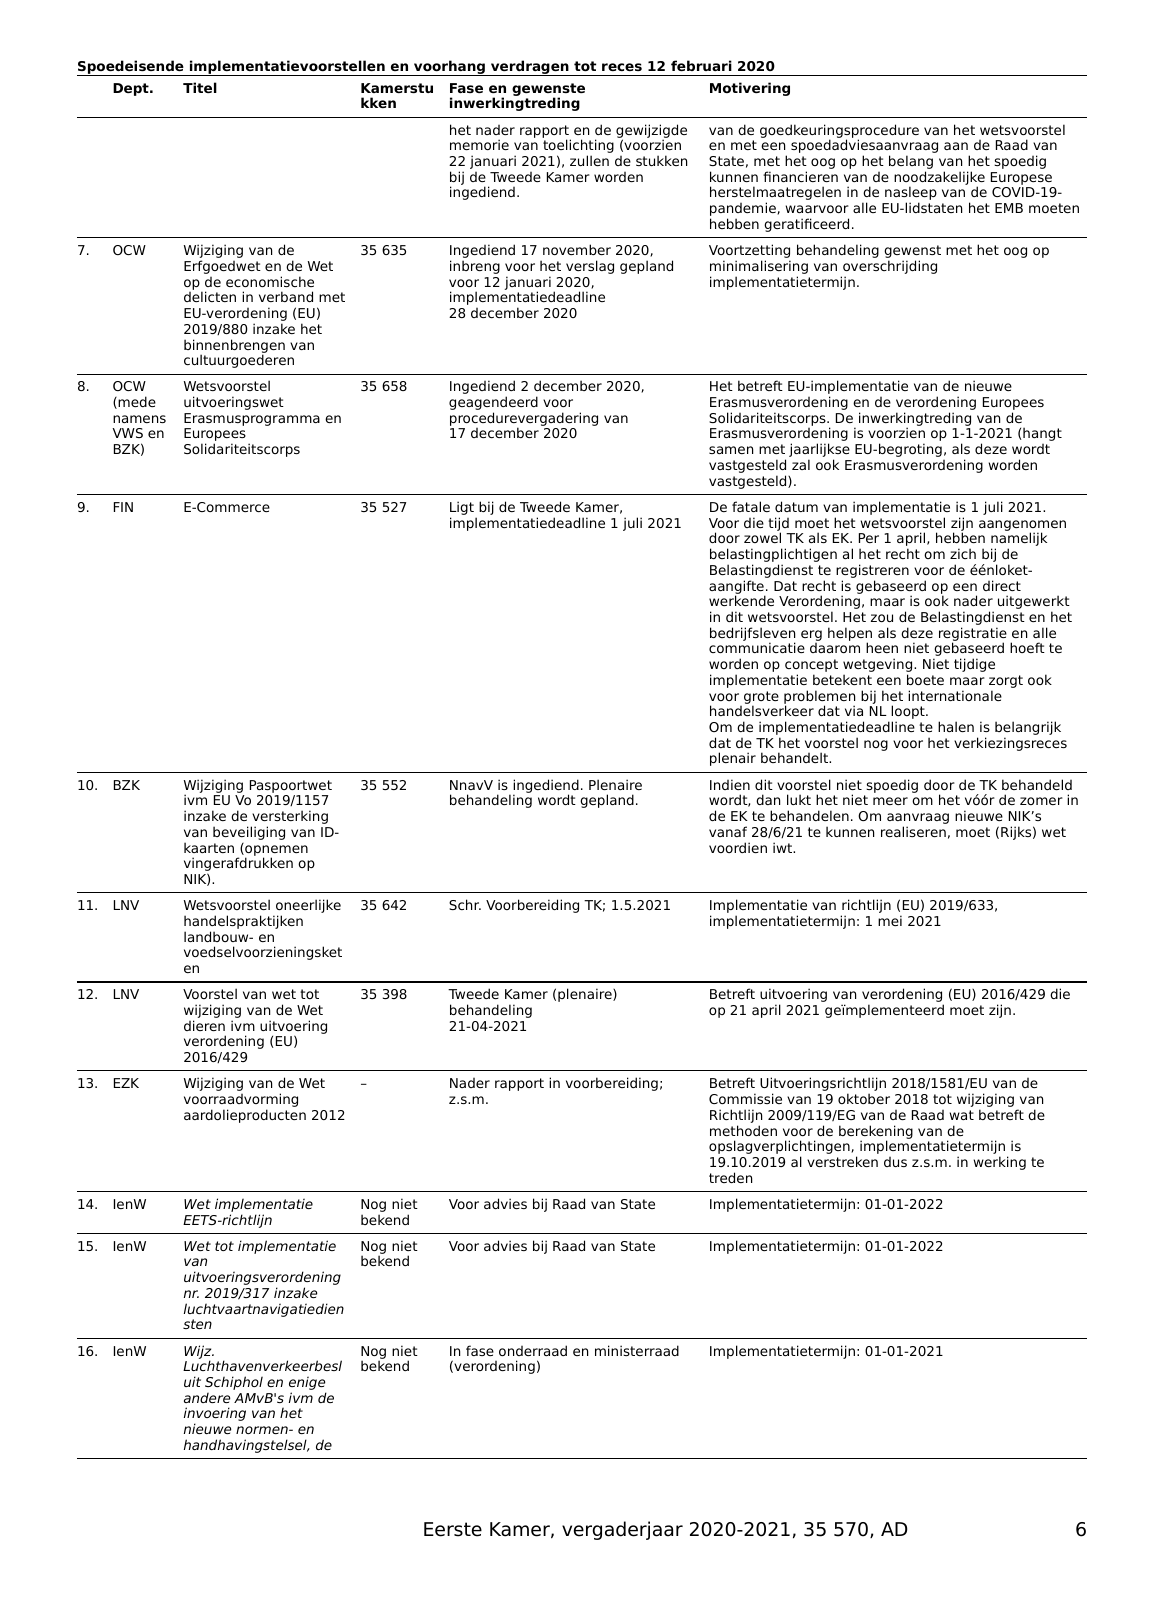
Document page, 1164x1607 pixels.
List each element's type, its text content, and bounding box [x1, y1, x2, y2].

table_cell Implementatietermijn: 01-01-2021 [703, 1339, 1087, 1458]
table_cell van de goedkeuringsprocedure van het wetsvoorstel en met een spoedadviesaanvraag aan de Raad van State, met het oog op het belang van het spoedig kunnen financieren van de noodzakelijke Europese herstelmaatregelen in de nasleep van de COVID-19-pandemie, waarvoor alle EU-lidstaten het EMB moeten hebben geratificeerd. [703, 118, 1087, 237]
table_cell Motivering [703, 76, 1087, 117]
table_cell 35 635 [354, 238, 443, 373]
table_cell Het betreft EU-implementatie van de nieuwe Erasmusverordening en de verordening Europees Solidariteitscorps. De inwerkingtreding van de Erasmusverordening is voorzien op 1-1-2021 (hangt samen met jaarlijkse EU-begroting, als deze wordt vastgesteld zal ook Erasmusverordening worden vastgesteld). [703, 375, 1087, 494]
table_cell 10. [77, 773, 106, 892]
table_cell Implementatie van richtlijn (EU) 2019/633, implementatietermijn: 1 mei 2021 [703, 893, 1087, 981]
table_cell Wet implementatie EETS-richtlijn [177, 1192, 354, 1233]
table_cell IenW [106, 1339, 177, 1458]
table_cell Wijziging Paspoortwet ivm EU Vo 2019/1157 inzake de versterking van beveiliging van ID-kaarten (opnemen vingerafdrukken op NIK). [177, 773, 354, 892]
table_cell IenW [106, 1234, 177, 1338]
table_cell Wetsvoorstel uitvoeringswet Erasmusprogramma en Europees Solidariteitscorps [177, 375, 354, 494]
table_cell OCW (mede namens VWS en BZK) [106, 375, 177, 494]
table_cell BZK [106, 773, 177, 892]
table_cell [77, 76, 106, 117]
table_cell 16. [77, 1339, 106, 1458]
table_cell Implementatietermijn: 01-01-2022 [703, 1234, 1087, 1338]
table_cell Ingediend 17 november 2020, inbreng voor het verslag gepland voor 12 januari 2020, implementatiedeadline 28 december 2020 [443, 238, 703, 373]
table_cell Tweede Kamer (plenaire) behandeling 21-04-2021 [443, 983, 703, 1070]
table_cell Nog niet bekend [354, 1234, 443, 1338]
table_cell E-Commerce [177, 495, 354, 772]
table_cell Nog niet bekend [354, 1339, 443, 1458]
table_cell 35 552 [354, 773, 443, 892]
table_header Spoedeisende implementatievoorstellen en voorhang verdragen tot reces 12 februari 2020 [77, 59, 1087, 75]
table_cell OCW [106, 238, 177, 373]
table_cell Betreft uitvoering van verordening (EU) 2016/429 die op 21 april 2021 geïmplementeerd moet zijn. [703, 983, 1087, 1070]
table_cell Voorstel van wet tot wijziging van de Wet dieren ivm uitvoering verordening (EU) 2016/429 [177, 983, 354, 1070]
table_cell NnavV is ingediend. Plenaire behandeling wordt gepland. [443, 773, 703, 892]
table_cell Wetsvoorstel oneerlijke handelspraktijken landbouw- en voedselvoorzieningsketen [177, 893, 354, 981]
table_cell LNV [106, 983, 177, 1070]
table_cell [177, 118, 354, 237]
table_cell 35 658 [354, 375, 443, 494]
table_cell Betreft Uitvoeringsrichtlijn 2018/1581/EU van de Commissie van 19 oktober 2018 tot wijziging van Richtlijn 2009/119/EG van de Raad wat betreft de methoden voor de berekening van de opslagverplichtingen, implementatietermijn is 19.10.2019 al verstreken dus z.s.m. in werking te treden [703, 1071, 1087, 1191]
table_cell Wijz. Luchthavenverkeerbesluit Schiphol en enige andere AMvB's ivm de invoering van het nieuwe normen- en handhavingstelsel, de [177, 1339, 354, 1458]
table_cell 11. [77, 893, 106, 981]
table_cell Dept. [106, 76, 177, 117]
table_cell IenW [106, 1192, 177, 1233]
table_cell Kamerstukken [354, 76, 443, 117]
table_cell [106, 118, 177, 237]
table_cell [77, 118, 106, 237]
table_cell Nader rapport in voorbereiding; z.s.m. [443, 1071, 703, 1191]
table_cell FIN [106, 495, 177, 772]
table_cell Nog niet bekend [354, 1192, 443, 1233]
table_cell [354, 118, 443, 237]
table_cell 35 398 [354, 983, 443, 1070]
table_cell Wet tot implementatie van uitvoeringsverordening nr. 2019/317 inzake luchtvaartnavigatiediensten [177, 1234, 354, 1338]
table_cell Fase en gewenste inwerkingtreding [443, 76, 703, 117]
table_cell Ingediend 2 december 2020, geagendeerd voor procedurevergadering van 17 december 2020 [443, 375, 703, 494]
table_cell 7. [77, 238, 106, 373]
table_cell Titel [177, 76, 354, 117]
table_cell 8. [77, 375, 106, 494]
table_cell 35 527 [354, 495, 443, 772]
table_cell 12. [77, 983, 106, 1070]
table_cell Voortzetting behandeling gewenst met het oog op minimalisering van overschrijding implementatietermijn. [703, 238, 1087, 373]
table_cell – [354, 1071, 443, 1191]
table_cell De fatale datum van implementatie is 1 juli 2021. Voor die tijd moet het wetsvoorstel zijn aangenomen door zowel TK als EK. Per 1 april, hebben namelijk belastingplichtigen al het recht om zich bij de Belastingdienst te registreren voor de éénloket-aangifte. Dat recht is gebaseerd op een direct werkende Verordening, maar is ook nader uitgewerkt in dit wetsvoorstel. Het zou de Belastingdienst en het bedrijfsleven erg helpen als deze registratie en alle communicatie daarom heen niet gebaseerd hoeft te worden op concept wetgeving. Niet tijdige implementatie betekent een boete maar zorgt ook voor grote problemen bij het internationale handelsverkeer dat via NL loopt. Om de implementatiedeadline te halen is belangrijk dat de TK het voorstel nog voor het verkiezingsreces plenair behandelt. [703, 495, 1087, 772]
table_cell het nader rapport en de gewijzigde memorie van toelichting (voorzien 22 januari 2021), zullen de stukken bij de Tweede Kamer worden ingediend. [443, 118, 703, 237]
table_cell Voor advies bij Raad van State [443, 1192, 703, 1233]
table_cell 35 642 [354, 893, 443, 981]
table_cell LNV [106, 893, 177, 981]
table_cell EZK [106, 1071, 177, 1191]
table_cell Wijziging van de Erfgoedwet en de Wet op de economische delicten in verband met EU-verordening (EU) 2019/880 inzake het binnenbrengen van cultuurgoederen [177, 238, 354, 373]
table_cell Wijziging van de Wet voorraadvorming aardolieproducten 2012 [177, 1071, 354, 1191]
table_cell Schr. Voorbereiding TK; 1.5.2021 [443, 893, 703, 981]
table_cell Indien dit voorstel niet spoedig door de TK behandeld wordt, dan lukt het niet meer om het vóór de zomer in de EK te behandelen. Om aanvraag nieuwe NIK’s vanaf 28/6/21 te kunnen realiseren, moet (Rijks) wet voordien iwt. [703, 773, 1087, 892]
table_cell 9. [77, 495, 106, 772]
table_cell In fase onderraad en ministerraad (verordening) [443, 1339, 703, 1458]
table_cell 13. [77, 1071, 106, 1191]
table_cell Voor advies bij Raad van State [443, 1234, 703, 1338]
table_cell Ligt bij de Tweede Kamer, implementatiedeadline 1 juli 2021 [443, 495, 703, 772]
table_cell 14. [77, 1192, 106, 1233]
table_cell 15. [77, 1234, 106, 1338]
table_cell Implementatietermijn: 01-01-2022 [703, 1192, 1087, 1233]
